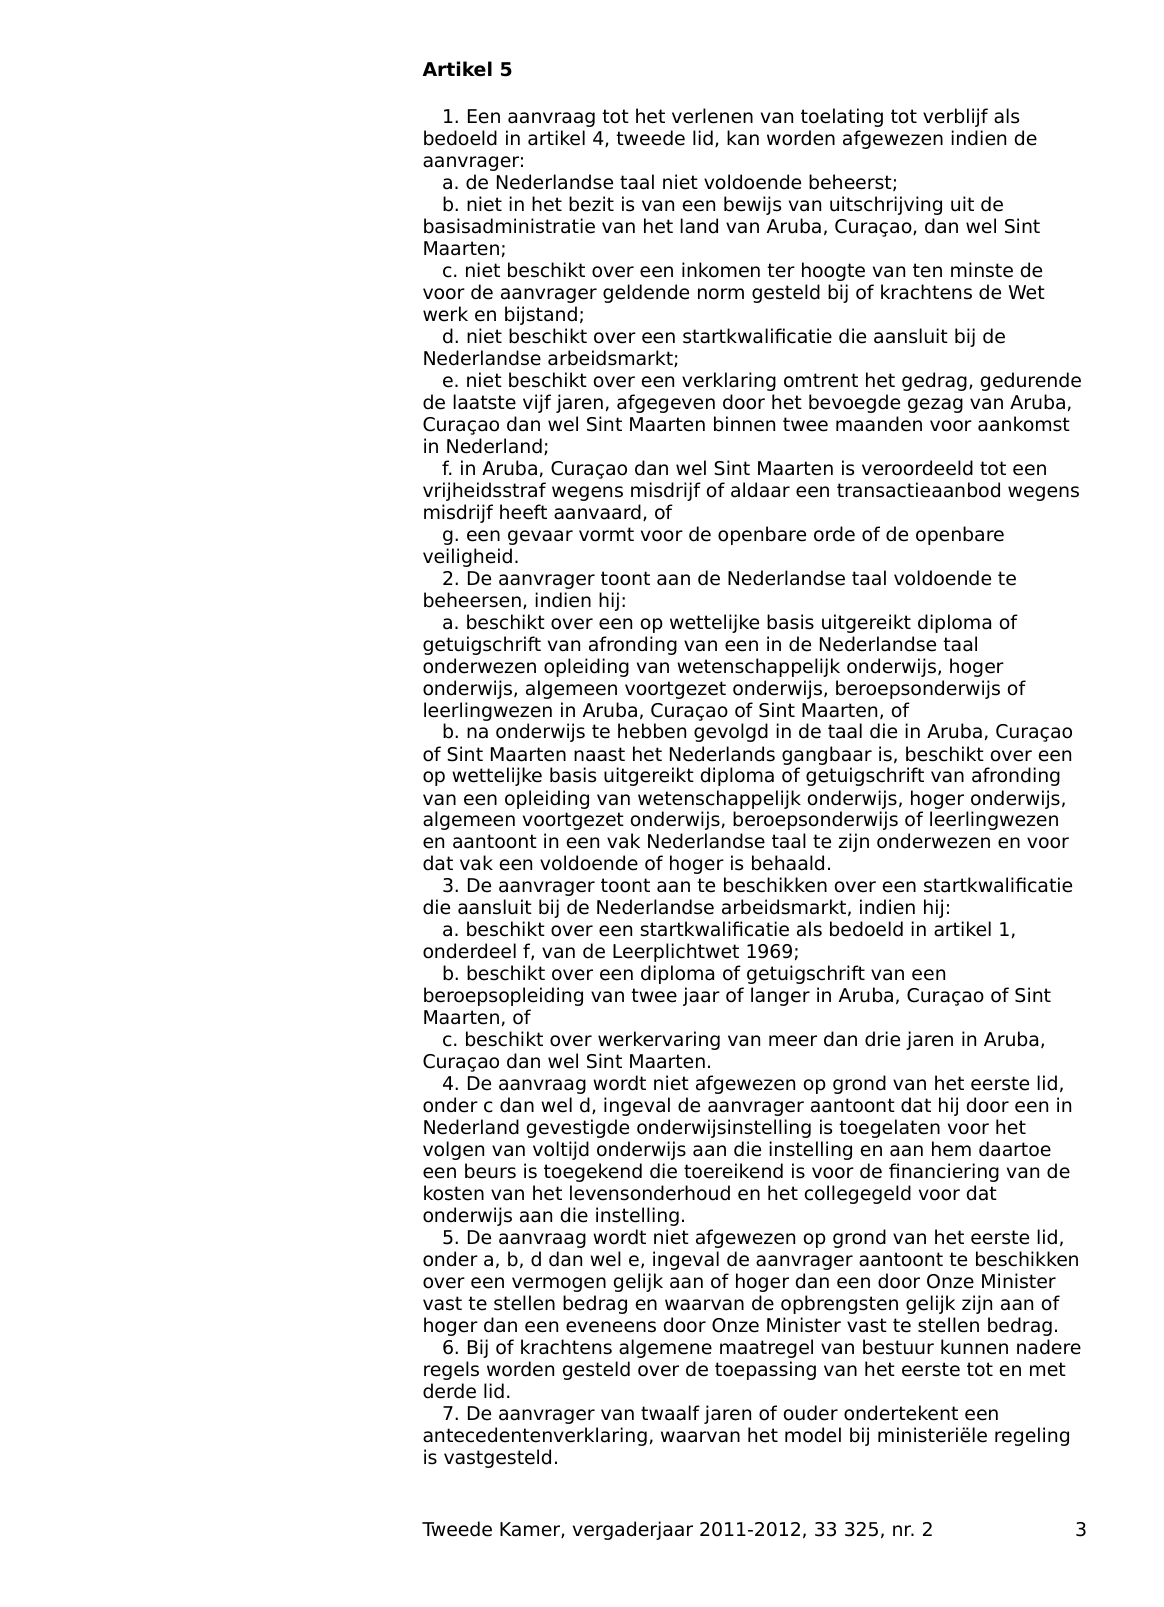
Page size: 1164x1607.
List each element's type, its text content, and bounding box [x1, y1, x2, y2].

text 6. Bij of krachtens algemene maatregel van bestuur kunnen nadere regels worden gesteld over de toepassing van het eerste tot en met derde lid. [422, 1337, 1087, 1403]
text 3. De aanvrager toont aan te beschikken over een startkwalificatie die aansluit bij de Nederlandse arbeidsmarkt, indien hij: [422, 875, 1087, 919]
text c. niet beschikt over een inkomen ter hoogte van ten minste de voor de aanvrager geldende norm gesteld bij of krachtens de Wet werk en bijstand; [422, 260, 1087, 326]
text 4. De aanvraag wordt niet afgewezen op grond van het eerste lid, onder c dan wel d, ingeval de aanvrager aantoont dat hij door een in Nederland gevestigde onderwijsinstelling is toegelaten voor het volgen van voltijd onderwijs aan die instelling en aan hem daartoe een beurs is toegekend die toereikend is voor de financiering van de kosten van het levensonderhoud en het collegegeld voor dat onderwijs aan die instelling. [422, 1073, 1087, 1227]
text 5. De aanvraag wordt niet afgewezen op grond van het eerste lid, onder a, b, d dan wel e, ingeval de aanvrager aantoont te beschikken over een vermogen gelijk aan of hoger dan een door Onze Minister vast te stellen bedrag en waarvan de opbrengsten gelijk zijn aan of hoger dan een eveneens door Onze Minister vast te stellen bedrag. [422, 1227, 1087, 1337]
text b. niet in het bezit is van een bewijs van uitschrijving uit de basisadministratie van het land van Aruba, Curaçao, dan wel Sint Maarten; [422, 194, 1087, 260]
text c. beschikt over werkervaring van meer dan drie jaren in Aruba, Curaçao dan wel Sint Maarten. [422, 1029, 1087, 1073]
text b. beschikt over een diploma of getuigschrift van een beroepsopleiding van twee jaar of langer in Aruba, Curaçao of Sint Maarten, of [422, 963, 1087, 1029]
text f. in Aruba, Curaçao dan wel Sint Maarten is veroordeeld tot een vrijheidsstraf wegens misdrijf of aldaar een transactieaanbod wegens misdrijf heeft aanvaard, of [422, 458, 1087, 524]
text 1. Een aanvraag tot het verlenen van toelating tot verblijf als bedoeld in artikel 4, tweede lid, kan worden afgewezen indien de aanvrager: [422, 106, 1087, 172]
subtitle Artikel 5 [422, 59, 1087, 81]
text 2. De aanvrager toont aan de Nederlandse taal voldoende te beheersen, indien hij: [422, 568, 1087, 612]
text d. niet beschikt over een startkwalificatie die aansluit bij de Nederlandse arbeidsmarkt; [422, 326, 1087, 370]
text e. niet beschikt over een verklaring omtrent het gedrag, gedurende de laatste vijf jaren, afgegeven door het bevoegde gezag van Aruba, Curaçao dan wel Sint Maarten binnen twee maanden voor aankomst in Nederland; [422, 370, 1087, 458]
text a. beschikt over een startkwalificatie als bedoeld in artikel 1, onderdeel f, van de Leerplichtwet 1969; [422, 919, 1087, 963]
text a. beschikt over een op wettelijke basis uitgereikt diploma of getuigschrift van afronding van een in de Nederlandse taal onderwezen opleiding van wetenschappelijk onderwijs, hoger onderwijs, algemeen voortgezet onderwijs, beroepsonderwijs of leerlingwezen in Aruba, Curaçao of Sint Maarten, of [422, 612, 1087, 721]
text a. de Nederlandse taal niet voldoende beheerst; [422, 172, 1087, 194]
text b. na onderwijs te hebben gevolgd in de taal die in Aruba, Curaçao of Sint Maarten naast het Nederlands gangbaar is, beschikt over een op wettelijke basis uitgereikt diploma of getuigschrift van afronding van een opleiding van wetenschappelijk onderwijs, hoger onderwijs, algemeen voortgezet onderwijs, beroepsonderwijs of leerlingwezen en aantoont in een vak Nederlandse taal te zijn onderwezen en voor dat vak een voldoende of hoger is behaald. [422, 721, 1087, 875]
text g. een gevaar vormt voor de openbare orde of de openbare veiligheid. [422, 524, 1087, 568]
text 7. De aanvrager van twaalf jaren of ouder ondertekent een antecedentenverklaring, waarvan het model bij ministeriële regeling is vastgesteld. [422, 1403, 1087, 1469]
